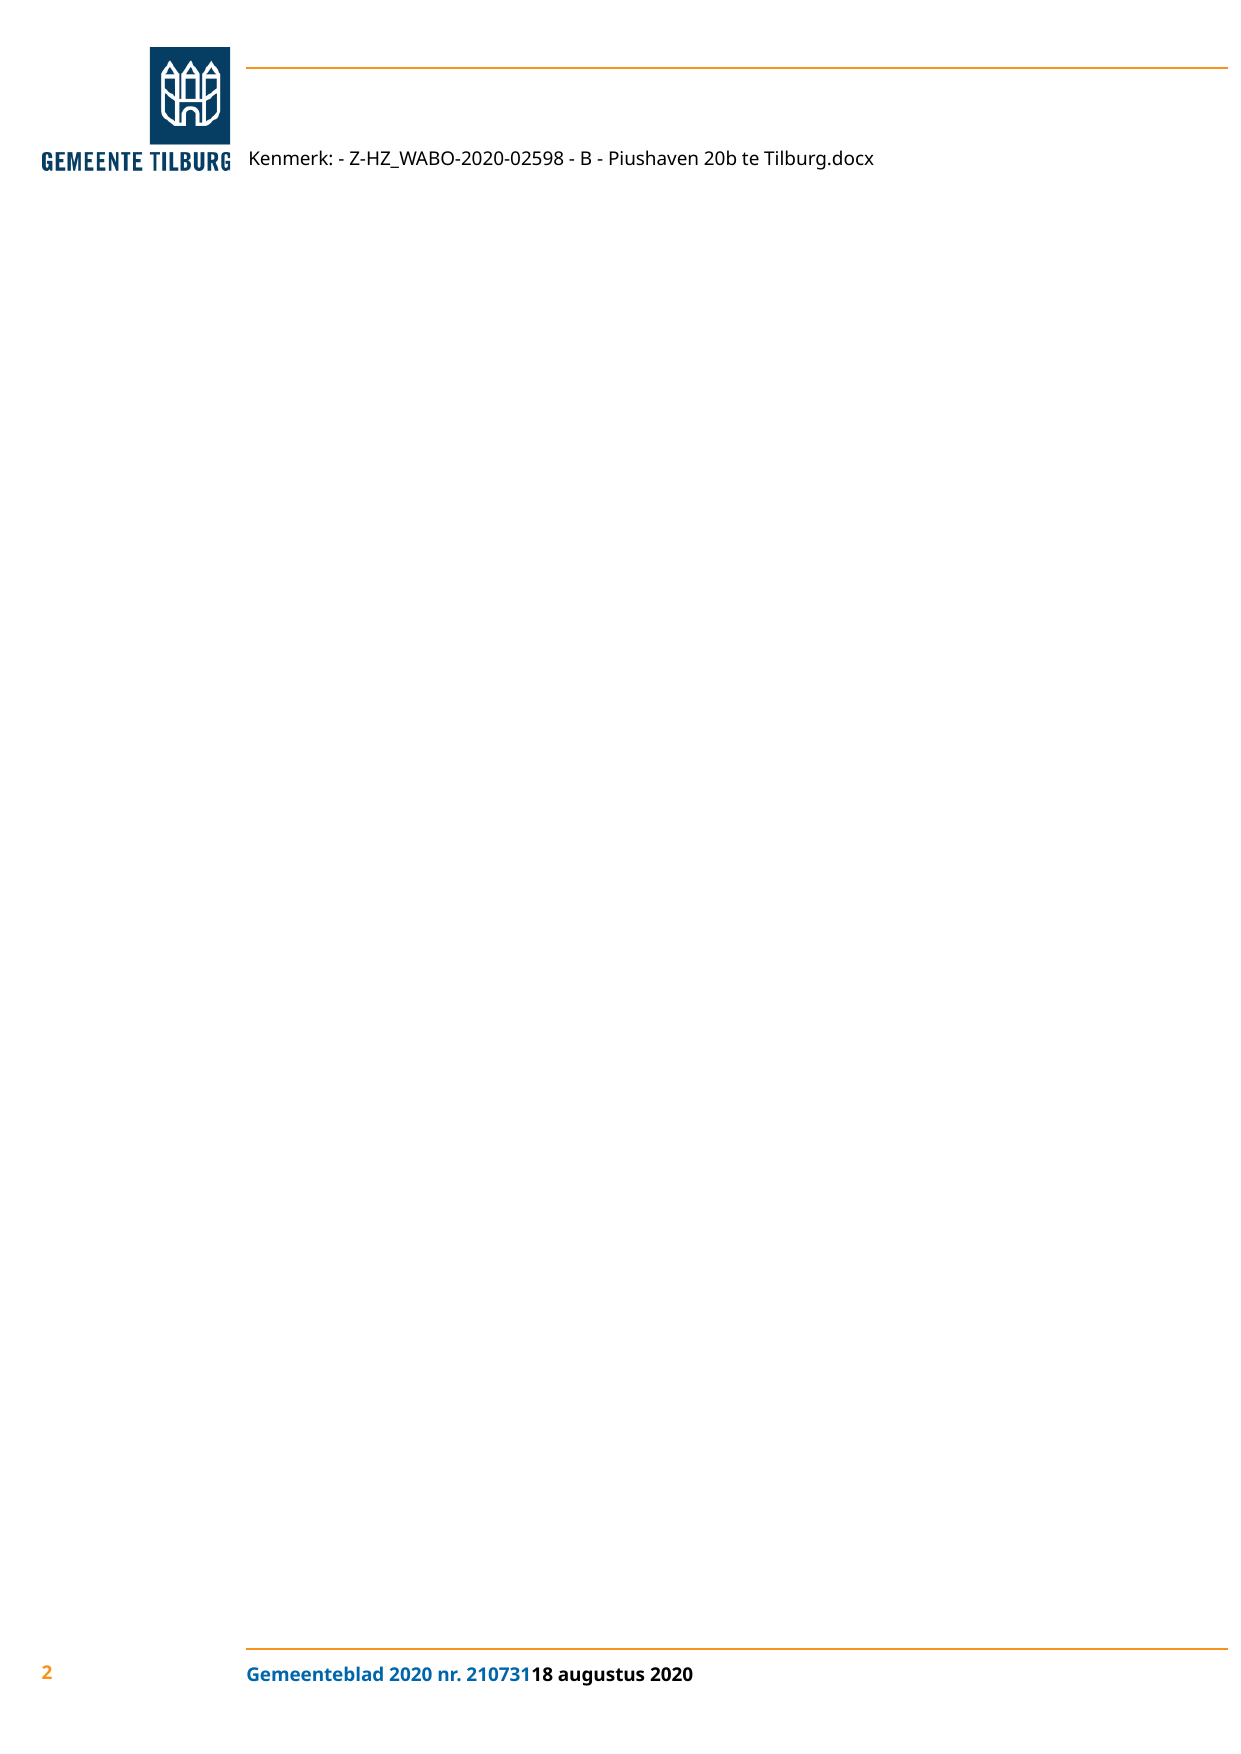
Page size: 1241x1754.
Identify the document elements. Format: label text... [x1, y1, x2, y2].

text Kenmerk: - Z-HZ_WABO-2020-02598 - B - Piushaven 20b te Tilburg.docx [248, 145, 1152, 171]
picture [41, 47, 231, 172]
